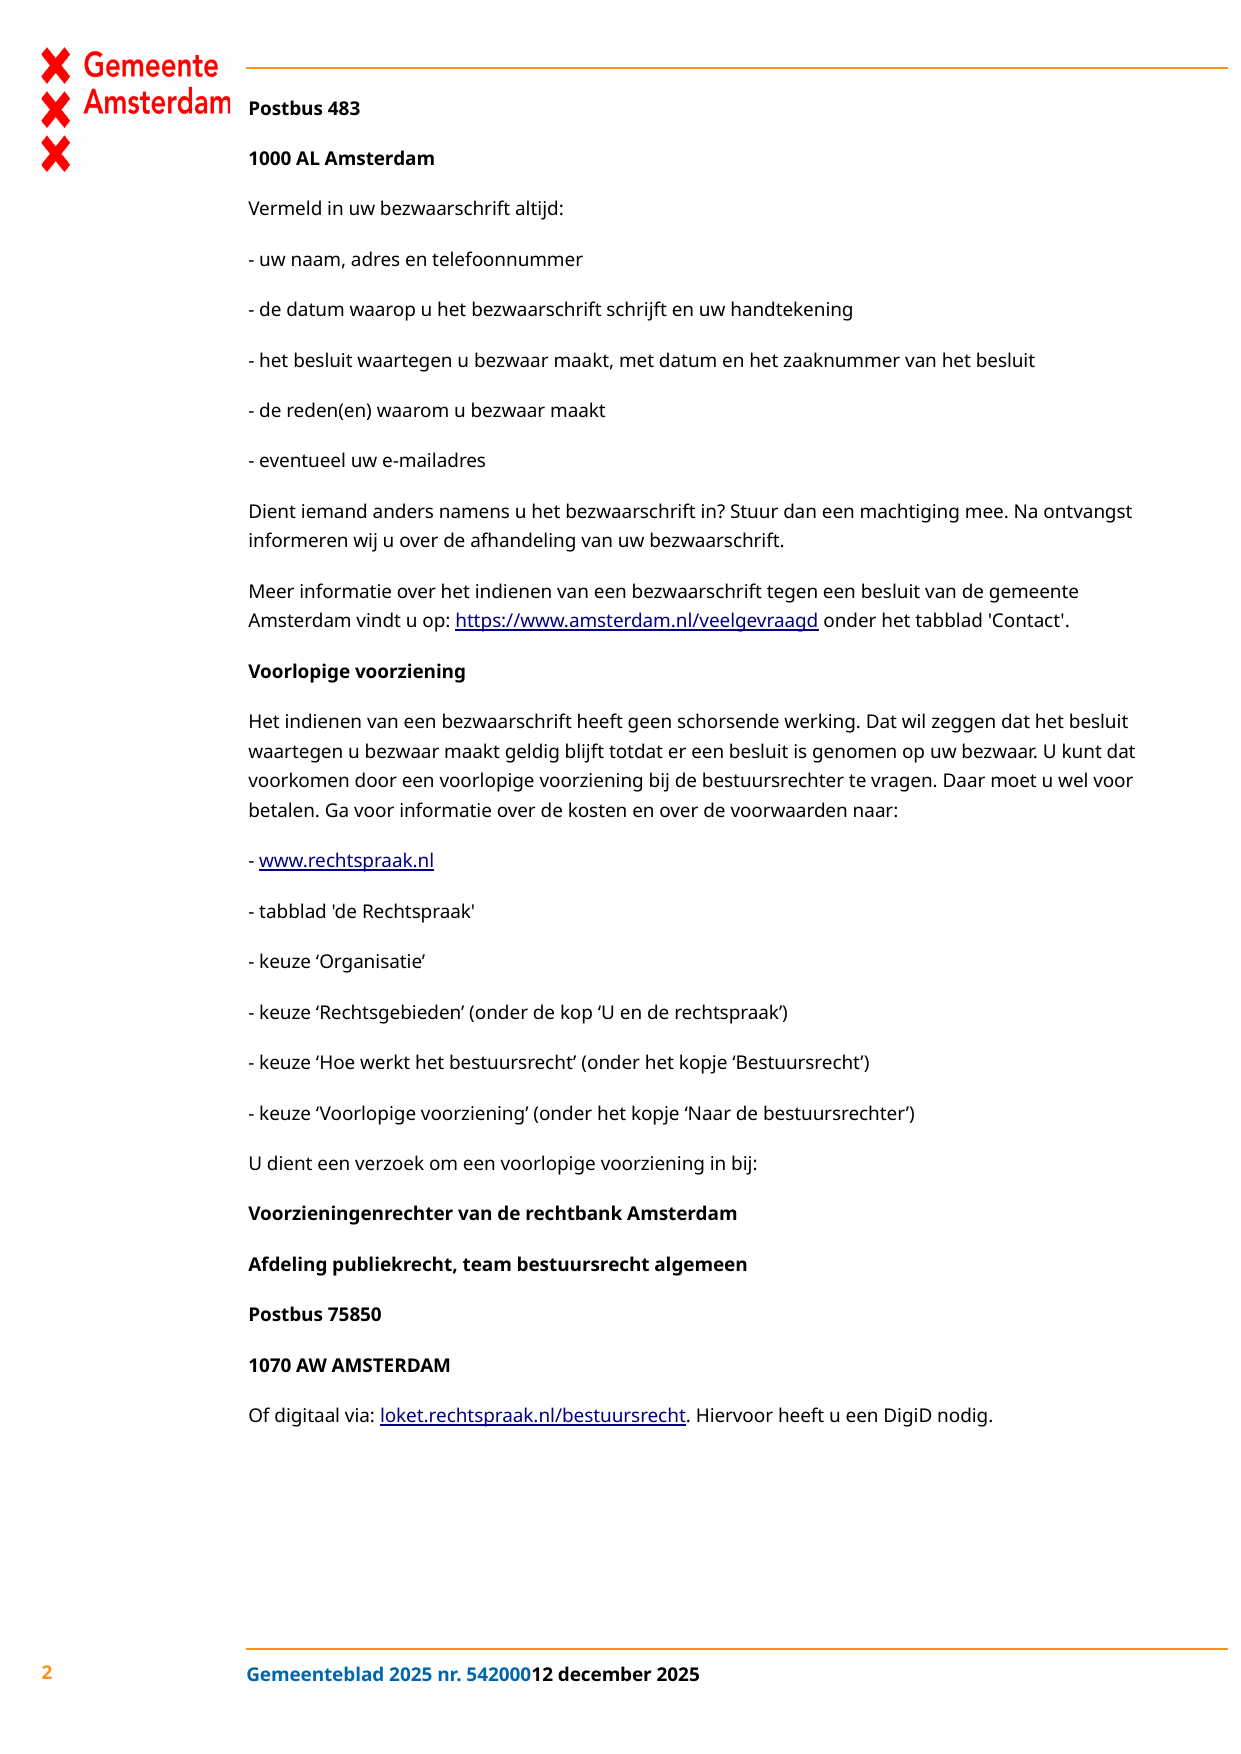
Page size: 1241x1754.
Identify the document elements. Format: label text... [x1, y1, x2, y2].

text Dient iemand anders namens u het bezwaarschrift in? Stuur dan een machtiging mee. Na ontvangst informeren wij u over de afhandeling van uw bezwaarschrift. [248, 498, 1152, 553]
text Of digitaal via: loket.rechtspraak.nl/bestuursrecht. Hiervoor heeft u een DigiD nodig. [248, 1402, 1152, 1428]
picture [41, 47, 231, 172]
text U dient een verzoek om een voorlopige voorziening in bij: [248, 1150, 1152, 1176]
text - keuze ‘Rechtsgebieden’ (onder de kop ‘U en de rechtspraak’) [248, 999, 1152, 1025]
text Vermeld in uw bezwaarschrift altijd: [248, 196, 1152, 221]
text 1070 AW AMSTERDAM [248, 1352, 1152, 1378]
text - tabblad 'de Rechtspraak' [248, 898, 1152, 924]
text Afdeling publiekrecht, team bestuursrecht algemeen [248, 1251, 1152, 1277]
text Het indienen van een bezwaarschrift heeft geen schorsende werking. Dat wil zeggen dat het besluit waartegen u bezwaar maakt geldig blijft totdat er een besluit is genomen op uw bezwaar. U kunt dat voorkomen door een voorlopige voorziening bij de bestuursrechter te vragen. Daar moet u wel voor betalen. Ga voor informatie over de kosten en over de voorwaarden naar: [248, 708, 1152, 823]
text - eventueel uw e-mailadres [248, 448, 1152, 473]
text Postbus 483 [248, 95, 1152, 121]
text Voorlopige voorziening [248, 658, 1152, 684]
text - keuze ‘Organisatie’ [248, 948, 1152, 974]
text - keuze ‘Hoe werkt het bestuursrecht’ (onder het kopje ‘Bestuursrecht’) [248, 1049, 1152, 1075]
text Postbus 75850 [248, 1301, 1152, 1327]
text - uw naam, adres en telefoonnummer [248, 246, 1152, 272]
text 1000 AL Amsterdam [248, 145, 1152, 171]
text - het besluit waartegen u bezwaar maakt, met datum en het zaaknummer van het besluit [248, 347, 1152, 373]
text - de reden(en) waarom u bezwaar maakt [248, 397, 1152, 423]
text - keuze ‘Voorlopige voorziening’ (onder het kopje ‘Naar de bestuursrechter’) [248, 1100, 1152, 1126]
text - www.rechtspraak.nl [248, 848, 1152, 873]
text - de datum waarop u het bezwaarschrift schrijft en uw handtekening [248, 296, 1152, 322]
text Meer informatie over het indienen van een bezwaarschrift tegen een besluit van de gemeente Amsterdam vindt u op: https://www.amsterdam.nl/veelgevraagd onder het tabblad 'Contact'. [248, 578, 1152, 633]
text Voorzieningenrechter van de rechtbank Amsterdam [248, 1201, 1152, 1226]
